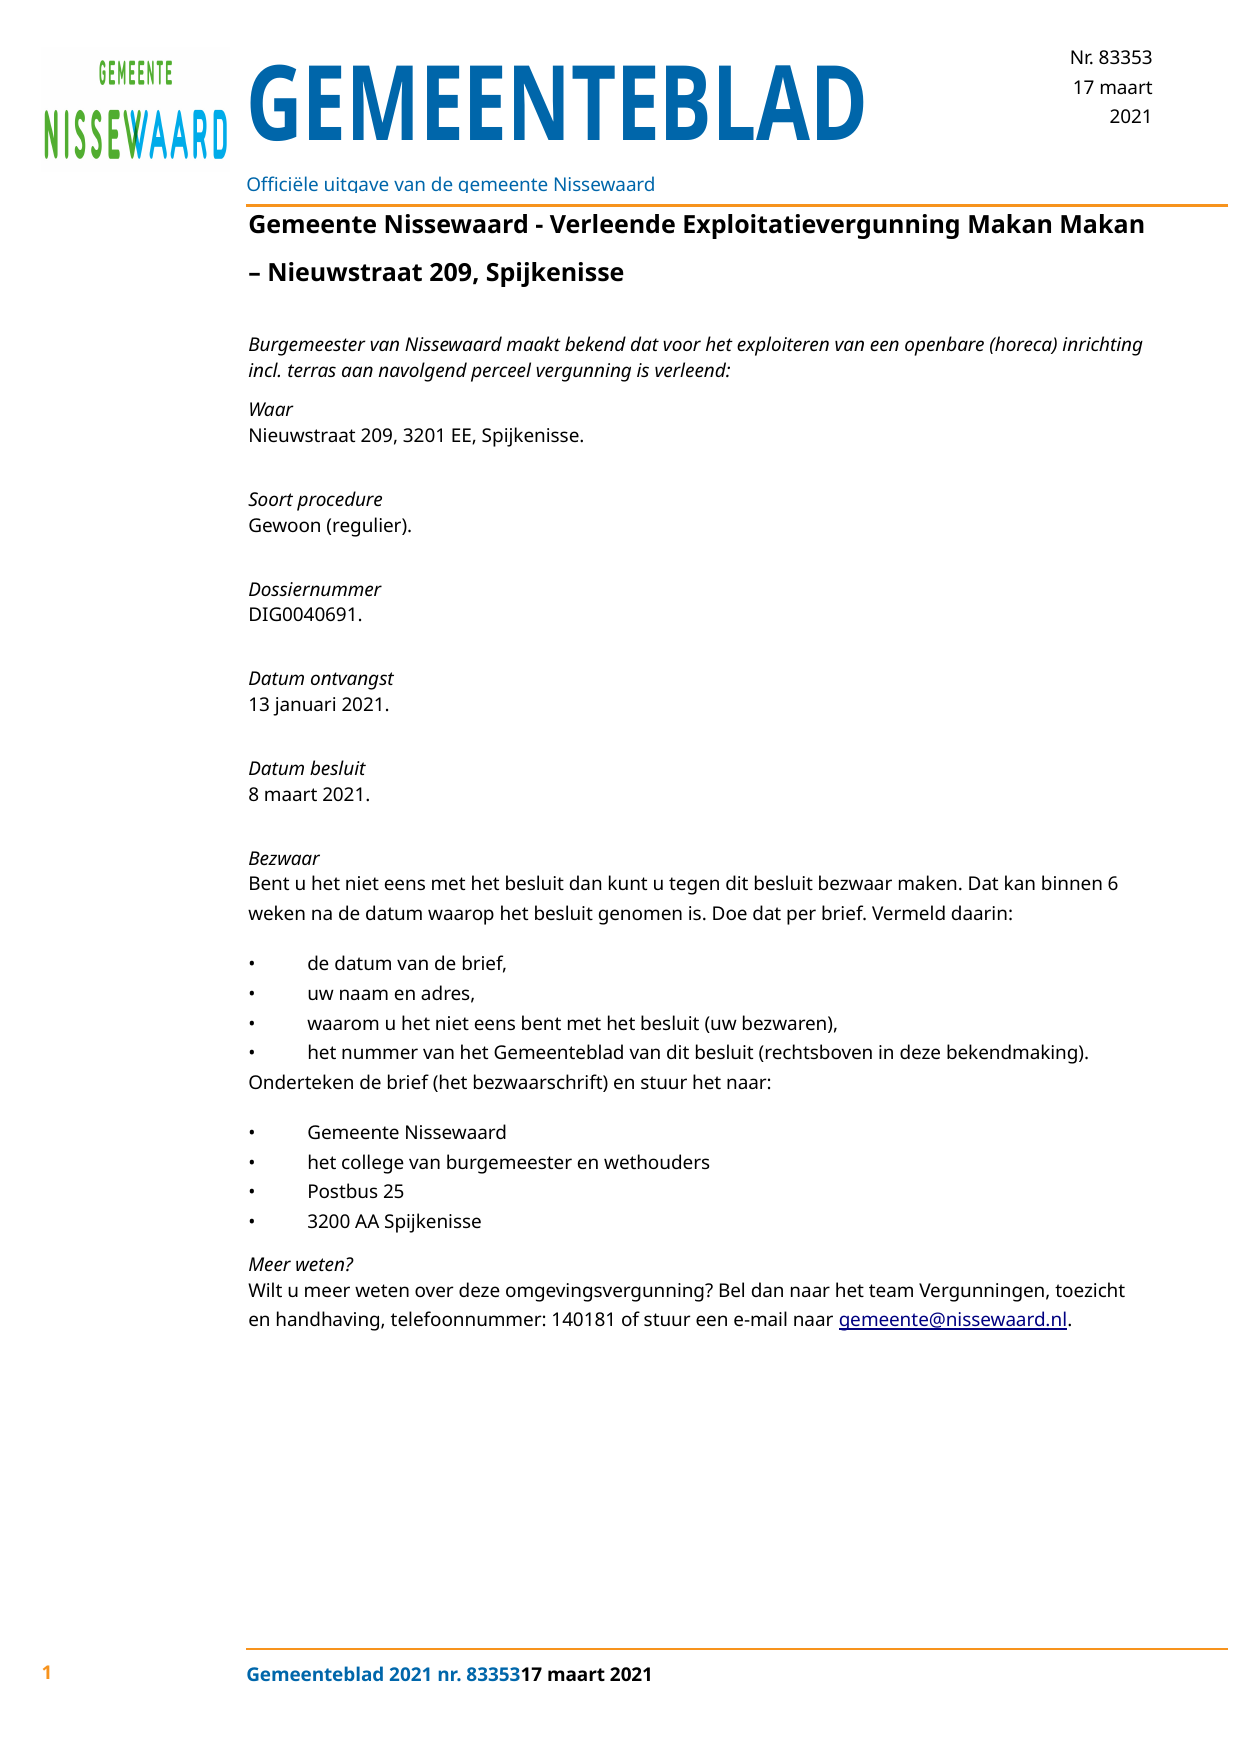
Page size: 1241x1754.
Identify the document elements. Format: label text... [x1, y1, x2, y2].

list de datum van de brief, [248, 951, 1152, 976]
text Meer weten? [248, 1251, 1152, 1277]
text Soort procedure [248, 486, 1152, 512]
text DIG0040691. [248, 602, 1152, 627]
text Bezwaar [248, 845, 1152, 871]
list Gemeente Nissewaard [248, 1119, 1152, 1145]
text Gewoon (regulier). [248, 512, 1152, 538]
text 13 januari 2021. [248, 691, 1152, 717]
list het nummer van het Gemeenteblad van dit besluit (rechtsboven in deze bekendmaking). [248, 1039, 1152, 1065]
text Wilt u meer weten over deze omgevingsvergunning? Bel dan naar het team Vergunningen, toezicht en handhaving, telefoonnummer: 140181 of stuur een e-mail naar gemeente@nissewaard.nl. [248, 1277, 1152, 1332]
list het college van burgemeester en wethouders [248, 1149, 1152, 1175]
text Bent u het niet eens met het besluit dan kunt u tegen dit besluit bezwaar maken. Dat kan binnen 6 weken na de datum waarop het besluit genomen is. Doe dat per brief. Vermeld daarin: [248, 871, 1152, 926]
text Datum besluit [248, 755, 1152, 781]
list Postbus 25 [248, 1178, 1152, 1204]
text Datum ontvangst [248, 666, 1152, 691]
text Gemeente Nissewaard - Verleende Exploitatievergunning Makan Makan – Nieuwstraat 209, Spijkenisse [248, 207, 1152, 288]
text Burgemeester van Nissewaard maakt bekend dat voor het exploiteren van een openbare (horeca) inrichting incl. terras aan navolgend perceel vergunning is verleend: [248, 331, 1152, 383]
list uw naam en adres, [248, 980, 1152, 1006]
text Dossiernummer [248, 576, 1152, 602]
text 8 maart 2021. [248, 781, 1152, 807]
text Nieuwstraat 209, 3201 EE, Spijkenisse. [248, 422, 1152, 448]
text Onderteken de brief (het bezwaarschrift) en stuur het naar: [248, 1069, 1152, 1095]
list 3200 AA Spijkenisse [248, 1208, 1152, 1234]
list waarom u het niet eens bent met het besluit (uw bezwaren), [248, 1010, 1152, 1036]
text Waar [248, 396, 1152, 422]
picture [41, 47, 231, 172]
